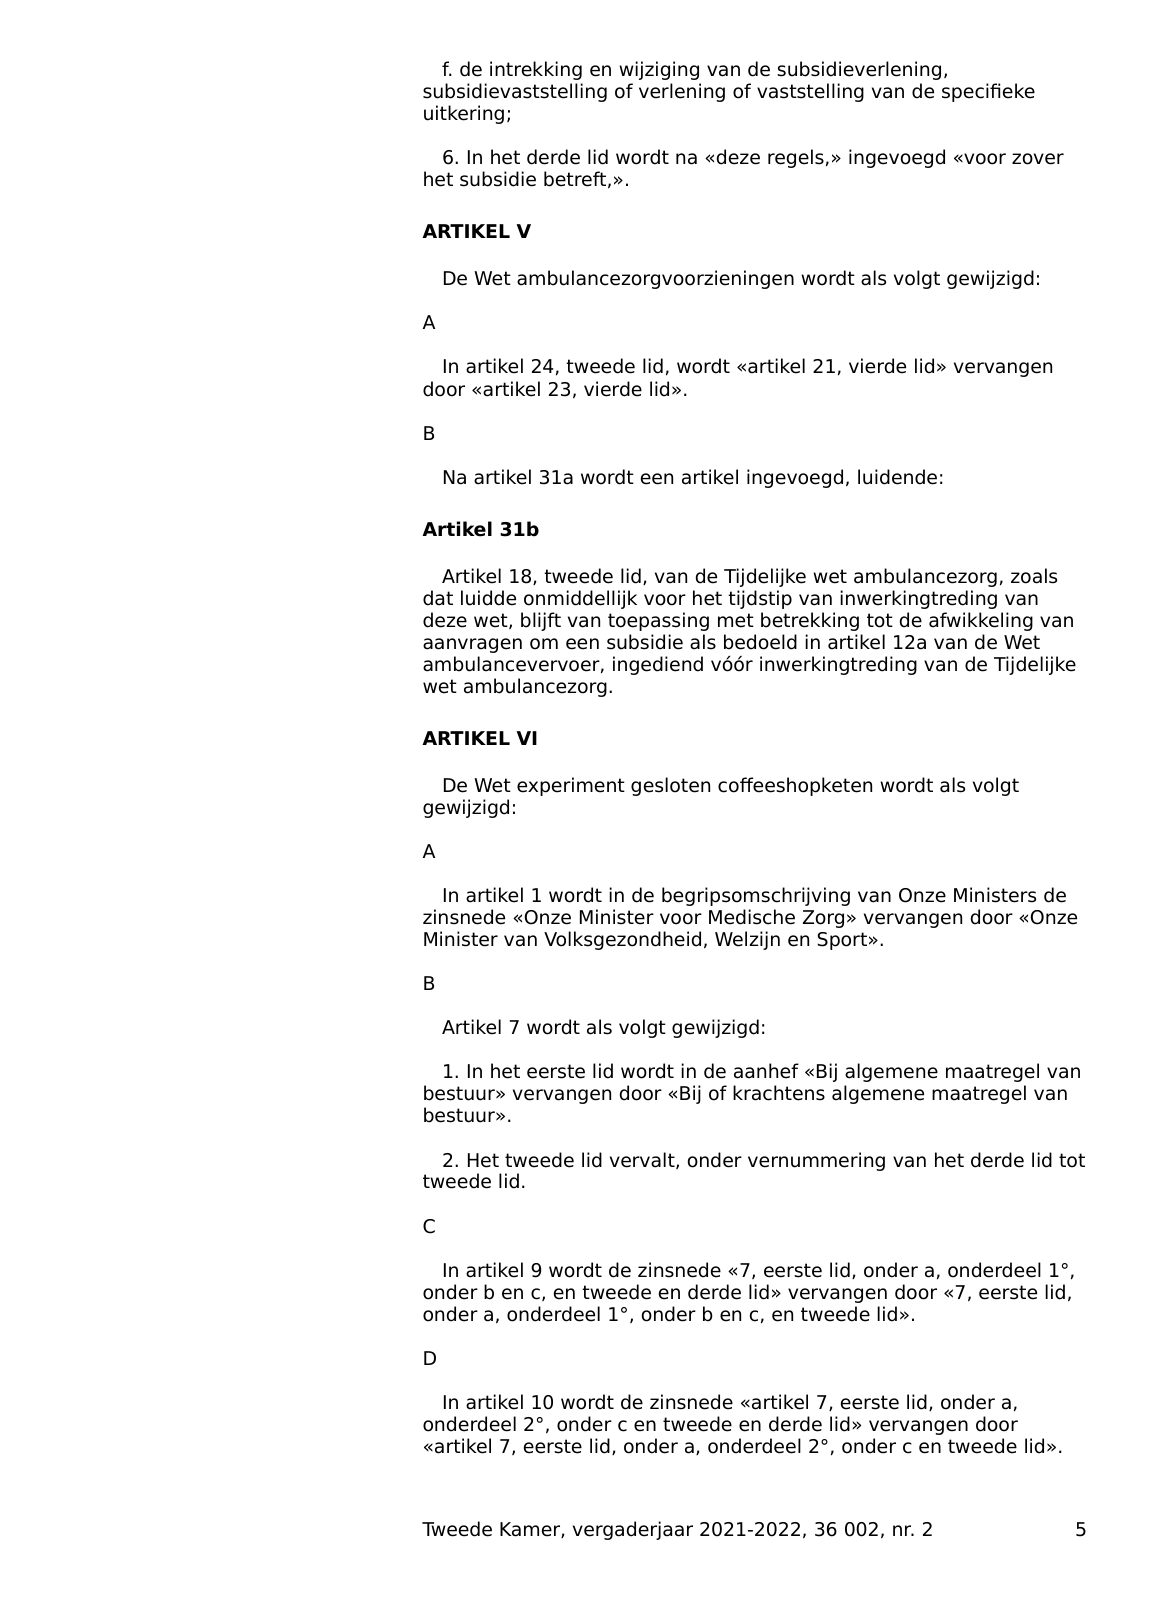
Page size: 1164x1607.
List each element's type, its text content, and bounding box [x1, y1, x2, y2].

text A [422, 841, 1087, 863]
subtitle ARTIKEL VI [422, 728, 1087, 749]
text B [422, 973, 1087, 995]
text De Wet experiment gesloten coffeeshopketen wordt als volgt gewijzigd: [422, 774, 1087, 818]
text In artikel 1 wordt in de begripsomschrijving van Onze Ministers de zinsnede «Onze Minister voor Medische Zorg» vervangen door «Onze Minister van Volksgezondheid, Welzijn en Sport». [422, 885, 1087, 951]
text 2. Het tweede lid vervalt, onder vernummering van het derde lid tot tweede lid. [422, 1149, 1087, 1193]
text f. de intrekking en wijziging van de subsidieverlening, subsidievaststelling of verlening of vaststelling van de specifieke uitkering; [422, 59, 1087, 125]
text Artikel 7 wordt als volgt gewijzigd: [422, 1017, 1087, 1039]
text Artikel 18, tweede lid, van de Tijdelijke wet ambulancezorg, zoals dat luidde onmiddellijk voor het tijdstip van inwerkingtreding van deze wet, blijft van toepassing met betrekking tot de afwikkeling van aanvragen om een subsidie als bedoeld in artikel 12a van de Wet ambulancevervoer, ingediend vóór inwerkingtreding van de Tijdelijke wet ambulancezorg. [422, 566, 1087, 698]
text In artikel 9 wordt de zinsnede «7, eerste lid, onder a, onderdeel 1°, onder b en c, en tweede en derde lid» vervangen door «7, eerste lid, onder a, onderdeel 1°, onder b en c, en tweede lid». [422, 1260, 1087, 1326]
text C [422, 1216, 1087, 1238]
text Na artikel 31a wordt een artikel ingevoegd, luidende: [422, 467, 1087, 489]
text De Wet ambulancezorgvoorzieningen wordt als volgt gewijzigd: [422, 268, 1087, 290]
text In artikel 10 wordt de zinsnede «artikel 7, eerste lid, onder a, onderdeel 2°, onder c en tweede en derde lid» vervangen door «artikel 7, eerste lid, onder a, onderdeel 2°, onder c en tweede lid». [422, 1392, 1087, 1458]
text 6. In het derde lid wordt na «deze regels,» ingevoegd «voor zover het subsidie betreft,». [422, 147, 1087, 191]
text In artikel 24, tweede lid, wordt «artikel 21, vierde lid» vervangen door «artikel 23, vierde lid». [422, 356, 1087, 400]
text B [422, 423, 1087, 444]
subtitle Artikel 31b [422, 519, 1087, 541]
text A [422, 312, 1087, 334]
subtitle ARTIKEL V [422, 221, 1087, 243]
text 1. In het eerste lid wordt in de aanhef «Bij algemene maatregel van bestuur» vervangen door «Bij of krachtens algemene maatregel van bestuur». [422, 1061, 1087, 1127]
text D [422, 1348, 1087, 1370]
